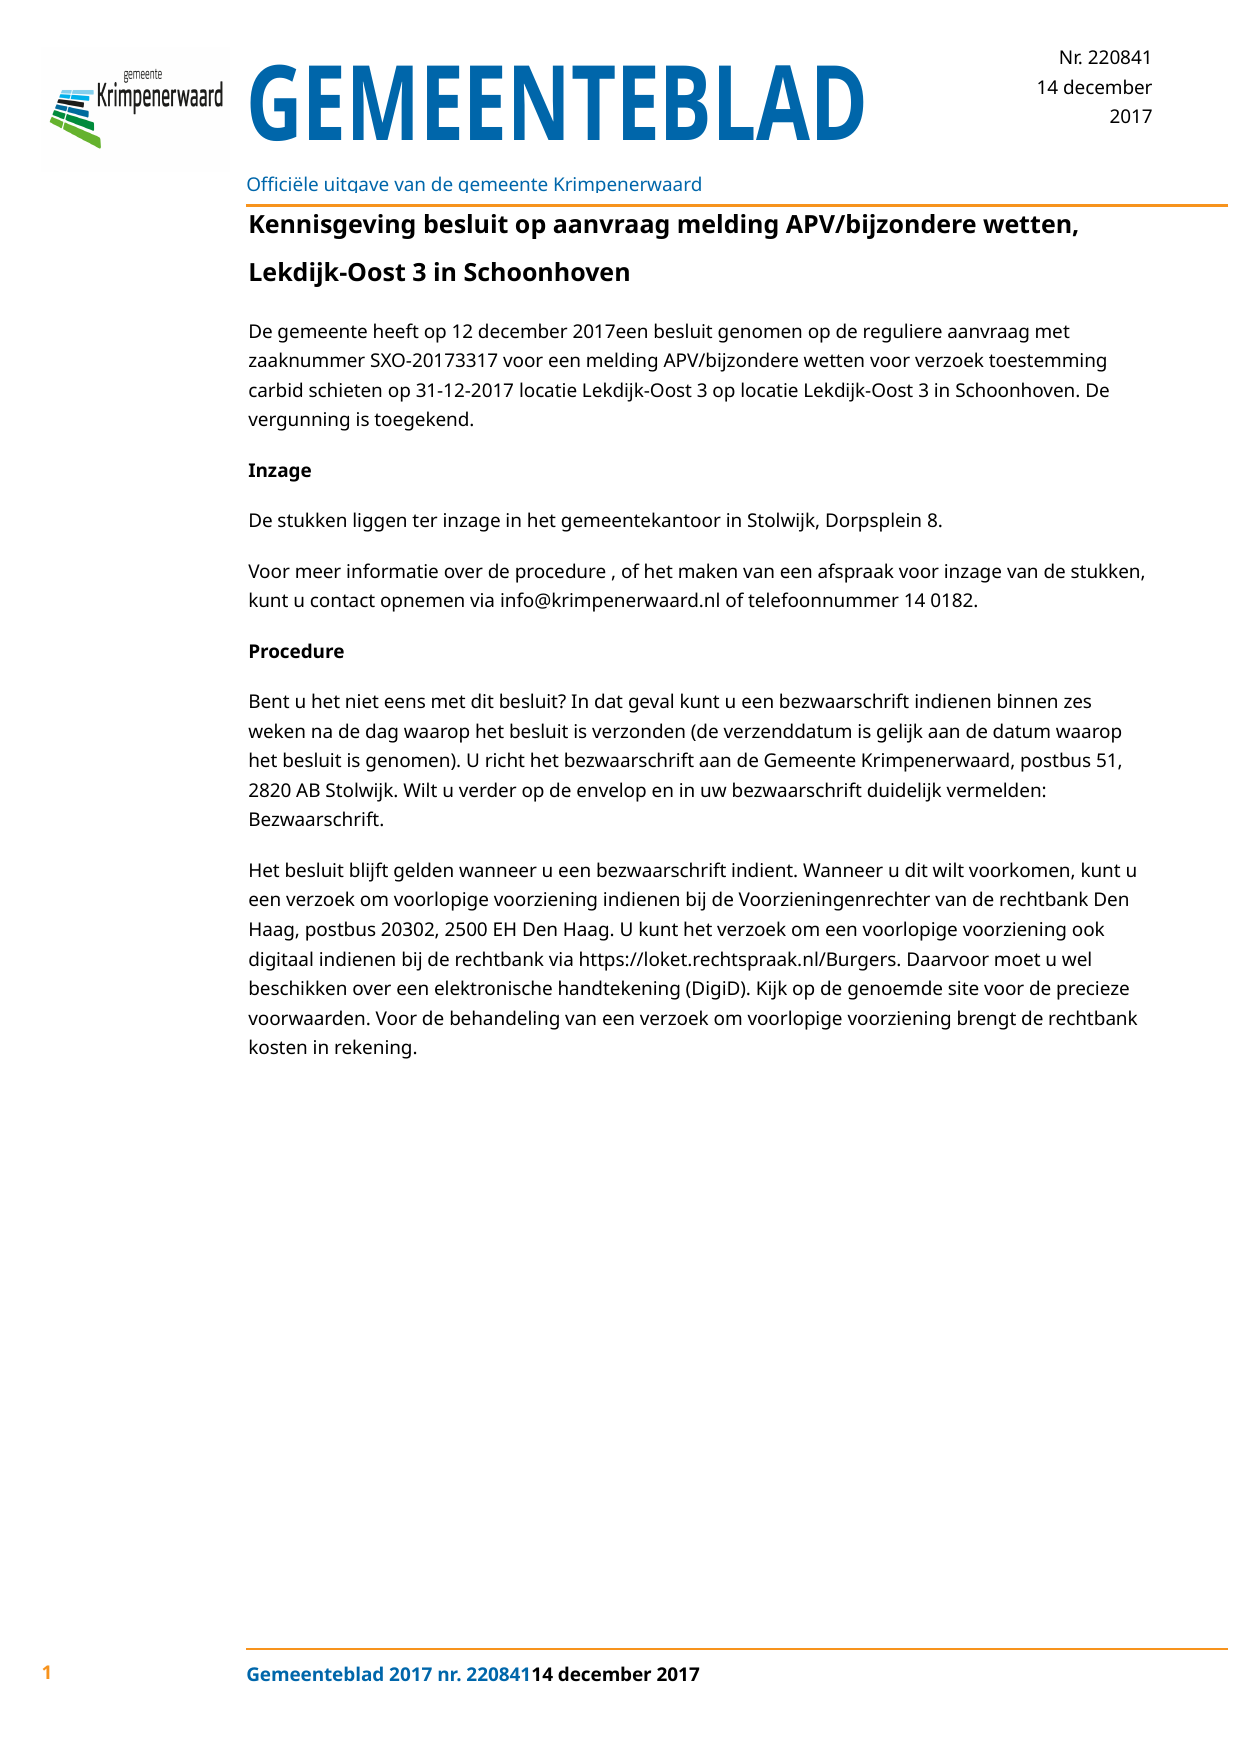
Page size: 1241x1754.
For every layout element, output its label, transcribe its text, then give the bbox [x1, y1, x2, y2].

text De gemeente heeft op 12 december 2017een besluit genomen op de reguliere aanvraag met zaaknummer SXO-20173317 voor een melding APV/bijzondere wetten voor verzoek toestemming carbid schieten op 31-12-2017 locatie Lekdijk-Oost 3 op locatie Lekdijk-Oost 3 in Schoonhoven. De vergunning is toegekend. [248, 318, 1152, 432]
text Procedure [248, 638, 1152, 664]
picture [41, 47, 231, 172]
text De stukken liggen ter inzage in het gemeentekantoor in Stolwijk, Dorpsplein 8. [248, 507, 1152, 533]
text Voor meer informatie over de procedure , of het maken van een afspraak voor inzage van de stukken, kunt u contact opnemen via info@krimpenerwaard.nl of telefoonnummer 14 0182. [248, 558, 1152, 613]
text Het besluit blijft gelden wanneer u een bezwaarschrift indient. Wanneer u dit wilt voorkomen, kunt u een verzoek om voorlopige voorziening indienen bij de Voorzieningenrechter van de rechtbank Den Haag, postbus 20302, 2500 EH Den Haag. U kunt het verzoek om een voorlopige voorziening ook digitaal indienen bij de rechtbank via https://loket.rechtspraak.nl/Burgers. Daarvoor moet u wel beschikken over een elektronische handtekening (DigiD). Kijk op de genoemde site voor de precieze voorwaarden. Voor de behandeling van een verzoek om voorlopige voorziening brengt de rechtbank kosten in rekening. [248, 857, 1152, 1060]
text Kennisgeving besluit op aanvraag melding APV/bijzondere wetten, Lekdijk-Oost 3 in Schoonhoven [248, 207, 1152, 288]
text Bent u het niet eens met dit besluit? In dat geval kunt u een bezwaarschrift indienen binnen zes weken na de dag waarop het besluit is verzonden (de verzenddatum is gelijk aan de datum waarop het besluit is genomen). U richt het bezwaarschrift aan de Gemeente Krimpenerwaard, postbus 51, 2820 AB Stolwijk. Wilt u verder op de envelop en in uw bezwaarschrift duidelijk vermelden: Bezwaarschrift. [248, 688, 1152, 832]
text Inzage [248, 457, 1152, 483]
